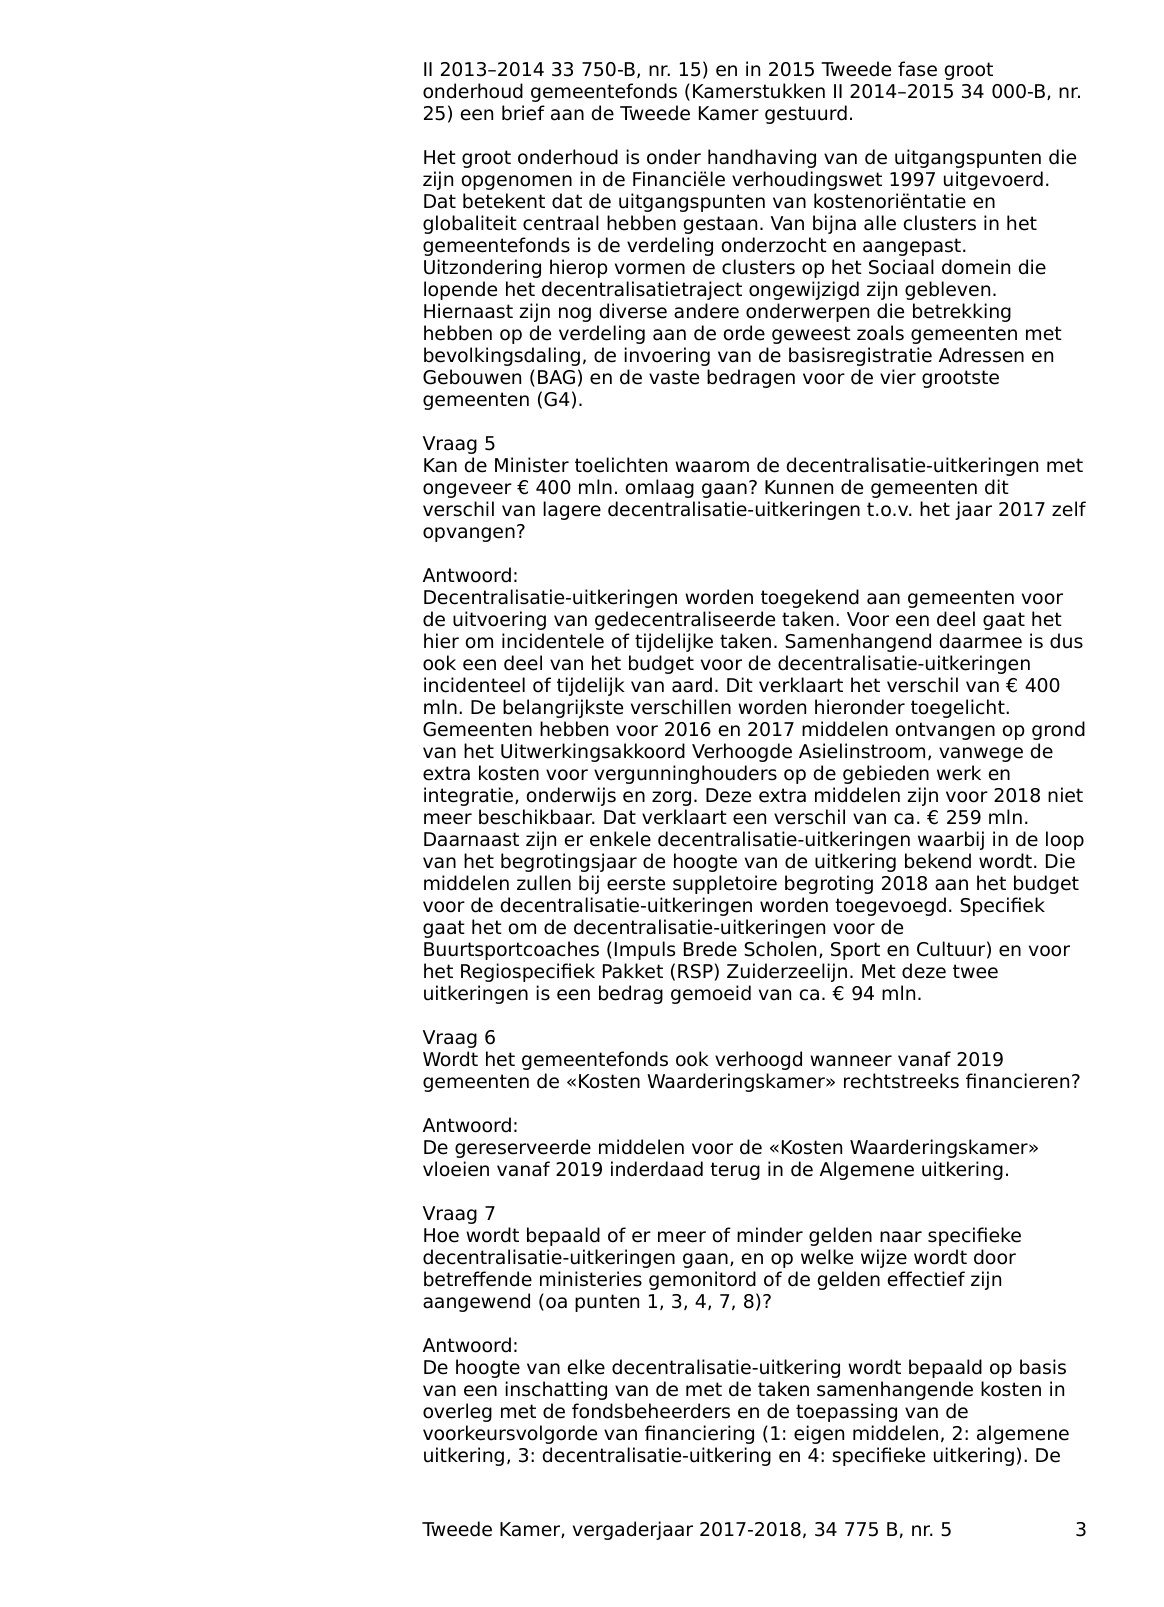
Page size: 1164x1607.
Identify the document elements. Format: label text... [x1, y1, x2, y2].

text II 2013–2014 33 750-B, nr. 15) en in 2015 Tweede fase groot onderhoud gemeentefonds (Kamerstukken II 2014–2015 34 000-B, nr. 25) een brief aan de Tweede Kamer gestuurd. [422, 59, 1087, 125]
text De hoogte van elke decentralisatie-uitkering wordt bepaald op basis van een inschatting van de met de taken samenhangende kosten in overleg met de fondsbeheerders en de toepassing van de voorkeursvolgorde van financiering (1: eigen middelen, 2: algemene uitkering, 3: decentralisatie-uitkering en 4: specifieke uitkering). De [422, 1357, 1087, 1467]
text Decentralisatie-uitkeringen worden toegekend aan gemeenten voor de uitvoering van gedecentraliseerde taken. Voor een deel gaat het hier om incidentele of tijdelijke taken. Samenhangend daarmee is dus ook een deel van het budget voor de decentralisatie-uitkeringen incidenteel of tijdelijk van aard. Dit verklaart het verschil van € 400 mln. De belangrijkste verschillen worden hieronder toegelicht. [422, 587, 1087, 719]
text Vraag 6 [422, 1027, 1087, 1049]
text Vraag 5 [422, 433, 1087, 455]
text Gemeenten hebben voor 2016 en 2017 middelen ontvangen op grond van het Uitwerkingsakkoord Verhoogde Asielinstroom, vanwege de extra kosten voor vergunninghouders op de gebieden werk en integratie, onderwijs en zorg. Deze extra middelen zijn voor 2018 niet meer beschikbaar. Dat verklaart een verschil van ca. € 259 mln. [422, 719, 1087, 829]
text Wordt het gemeentefonds ook verhoogd wanneer vanaf 2019 gemeenten de «Kosten Waarderingskamer» rechtstreeks financieren? [422, 1049, 1087, 1093]
text Hoe wordt bepaald of er meer of minder gelden naar specifieke decentralisatie-uitkeringen gaan, en op welke wijze wordt door betreffende ministeries gemonitord of de gelden effectief zijn aangewend (oa punten 1, 3, 4, 7, 8)? [422, 1225, 1087, 1313]
text Antwoord: [422, 1115, 1087, 1137]
text Antwoord: [422, 565, 1087, 587]
text Het groot onderhoud is onder handhaving van de uitgangspunten die zijn opgenomen in de Financiële verhoudingswet 1997 uitgevoerd. Dat betekent dat de uitgangspunten van kostenoriëntatie en globaliteit centraal hebben gestaan. Van bijna alle clusters in het gemeentefonds is de verdeling onderzocht en aangepast. Uitzondering hierop vormen de clusters op het Sociaal domein die lopende het decentralisatietraject ongewijzigd zijn gebleven. Hiernaast zijn nog diverse andere onderwerpen die betrekking hebben op de verdeling aan de orde geweest zoals gemeenten met bevolkingsdaling, de invoering van de basisregistratie Adressen en Gebouwen (BAG) en de vaste bedragen voor de vier grootste gemeenten (G4). [422, 147, 1087, 411]
text De gereserveerde middelen voor de «Kosten Waarderingskamer» vloeien vanaf 2019 inderdaad terug in de Algemene uitkering. [422, 1137, 1087, 1181]
text Kan de Minister toelichten waarom de decentralisatie-uitkeringen met ongeveer € 400 mln. omlaag gaan? Kunnen de gemeenten dit verschil van lagere decentralisatie-uitkeringen t.o.v. het jaar 2017 zelf opvangen? [422, 455, 1087, 543]
text Daarnaast zijn er enkele decentralisatie-uitkeringen waarbij in de loop van het begrotingsjaar de hoogte van de uitkering bekend wordt. Die middelen zullen bij eerste suppletoire begroting 2018 aan het budget voor de decentralisatie-uitkeringen worden toegevoegd. Specifiek gaat het om de decentralisatie-uitkeringen voor de Buurtsportcoaches (Impuls Brede Scholen, Sport en Cultuur) en voor het Regiospecifiek Pakket (RSP) Zuiderzeelijn. Met deze twee uitkeringen is een bedrag gemoeid van ca. € 94 mln. [422, 829, 1087, 1005]
text Antwoord: [422, 1335, 1087, 1357]
text Vraag 7 [422, 1203, 1087, 1225]
